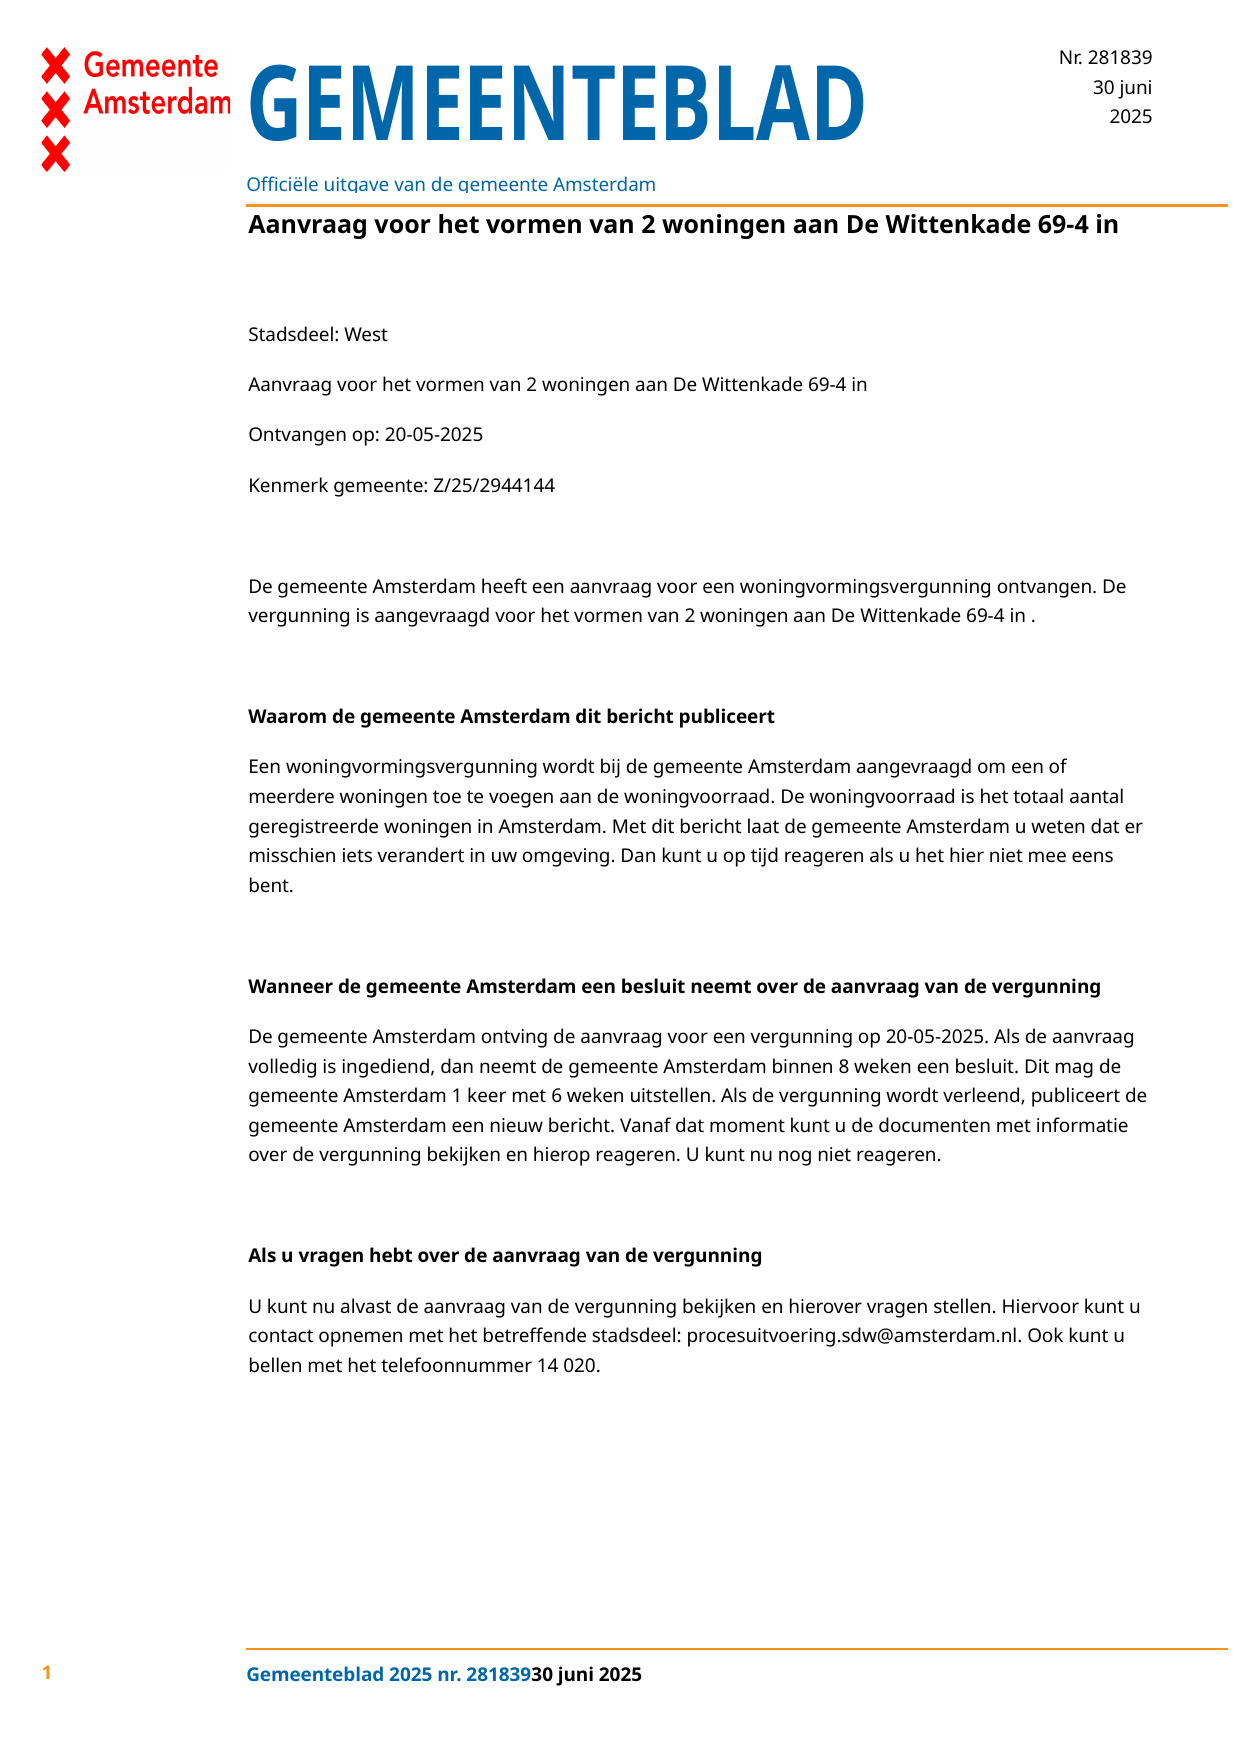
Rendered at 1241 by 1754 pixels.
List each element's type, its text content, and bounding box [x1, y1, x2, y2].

text Aanvraag voor het vormen van 2 woningen aan De Wittenkade 69-4 in [248, 371, 1152, 397]
text Een woningvormingsvergunning wordt bij de gemeente Amsterdam aangevraagd om een of meerdere woningen toe te voegen aan de woningvoorraad. De woningvoorraad is het totaal aantal geregistreerde woningen in Amsterdam. Met dit bericht laat de gemeente Amsterdam u weten dat er misschien iets verandert in uw omgeving. Dan kunt u op tijd reageren als u het hier niet mee eens bent. [248, 754, 1152, 898]
text Als u vragen hebt over de aanvraag van de vergunning [248, 1242, 1152, 1268]
text Aanvraag voor het vormen van 2 woningen aan De Wittenkade 69-4 in [248, 207, 1152, 241]
text Kenmerk gemeente: Z/25/2944144 [248, 472, 1152, 498]
picture [41, 47, 231, 172]
text Ontvangen op: 20-05-2025 [248, 422, 1152, 447]
text De gemeente Amsterdam heeft een aanvraag voor een woningvormingsvergunning ontvangen. De vergunning is aangevraagd voor het vormen van 2 woningen aan De Wittenkade 69-4 in . [248, 573, 1152, 628]
text Stadsdeel: West [248, 321, 1152, 346]
text Wanneer de gemeente Amsterdam een besluit neemt over de aanvraag van de vergunning [248, 973, 1152, 998]
text De gemeente Amsterdam ontving de aanvraag voor een vergunning op 20-05-2025. Als de aanvraag volledig is ingediend, dan neemt de gemeente Amsterdam binnen 8 weken een besluit. Dit mag de gemeente Amsterdam 1 keer met 6 weken uitstellen. Als de vergunning wordt verleend, publiceert de gemeente Amsterdam een nieuw bericht. Vanaf dat moment kunt u de documenten met informatie over de vergunning bekijken en hierop reageren. U kunt nu nog niet reageren. [248, 1023, 1152, 1167]
text Waarom de gemeente Amsterdam dit bericht publiceert [248, 703, 1152, 729]
text U kunt nu alvast de aanvraag van de vergunning bekijken en hierover vragen stellen. Hiervoor kunt u contact opnemen met het betreffende stadsdeel: procesuitvoering.sdw@amsterdam.nl. Ook kunt u bellen met het telefoonnummer 14 020. [248, 1293, 1152, 1378]
